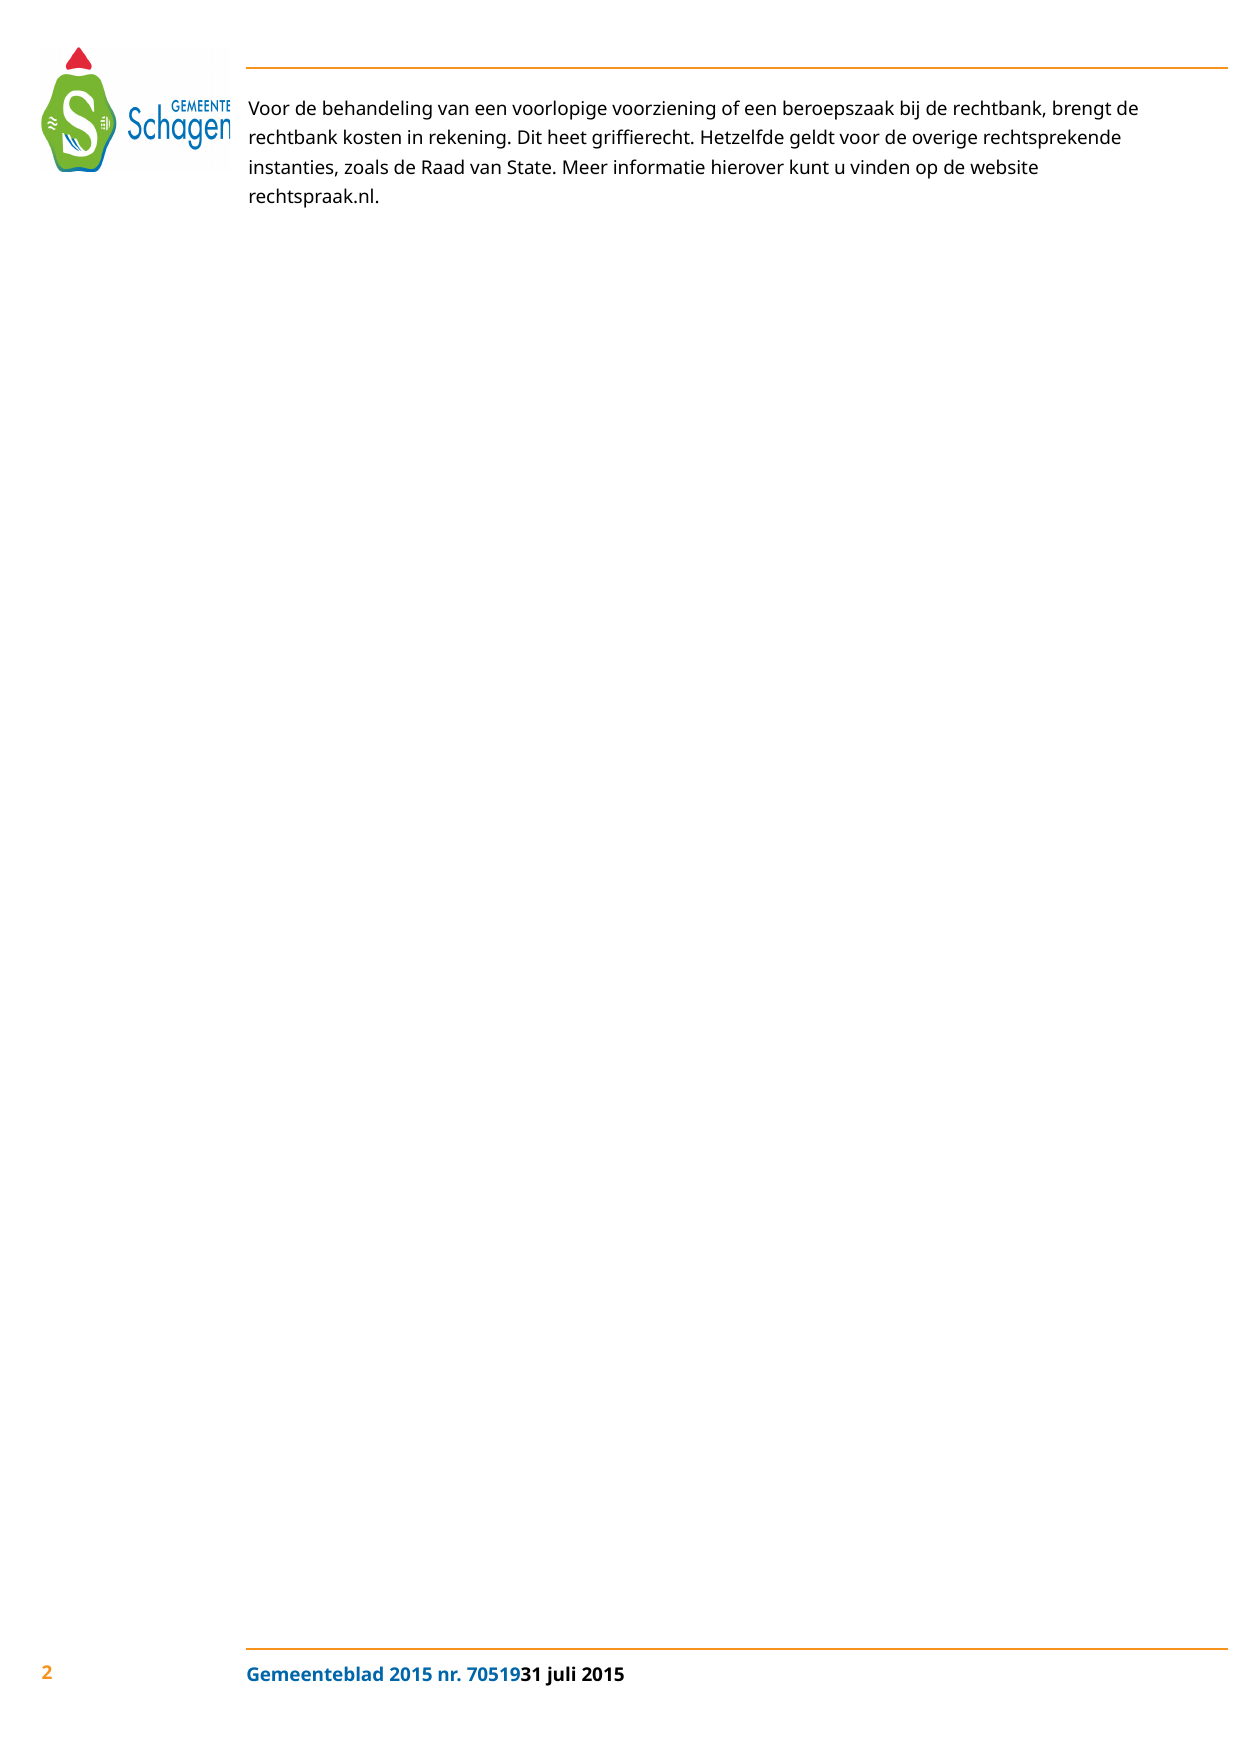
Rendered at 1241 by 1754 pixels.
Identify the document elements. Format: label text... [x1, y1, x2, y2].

text Voor de behandeling van een voorlopige voorziening of een beroepszaak bij de rechtbank, brengt de rechtbank kosten in rekening. Dit heet griffierecht. Hetzelfde geldt voor de overige rechtsprekende instanties, zoals de Raad van State. Meer informatie hierover kunt u vinden op de website rechtspraak.nl. [248, 95, 1152, 209]
picture [41, 47, 231, 172]
